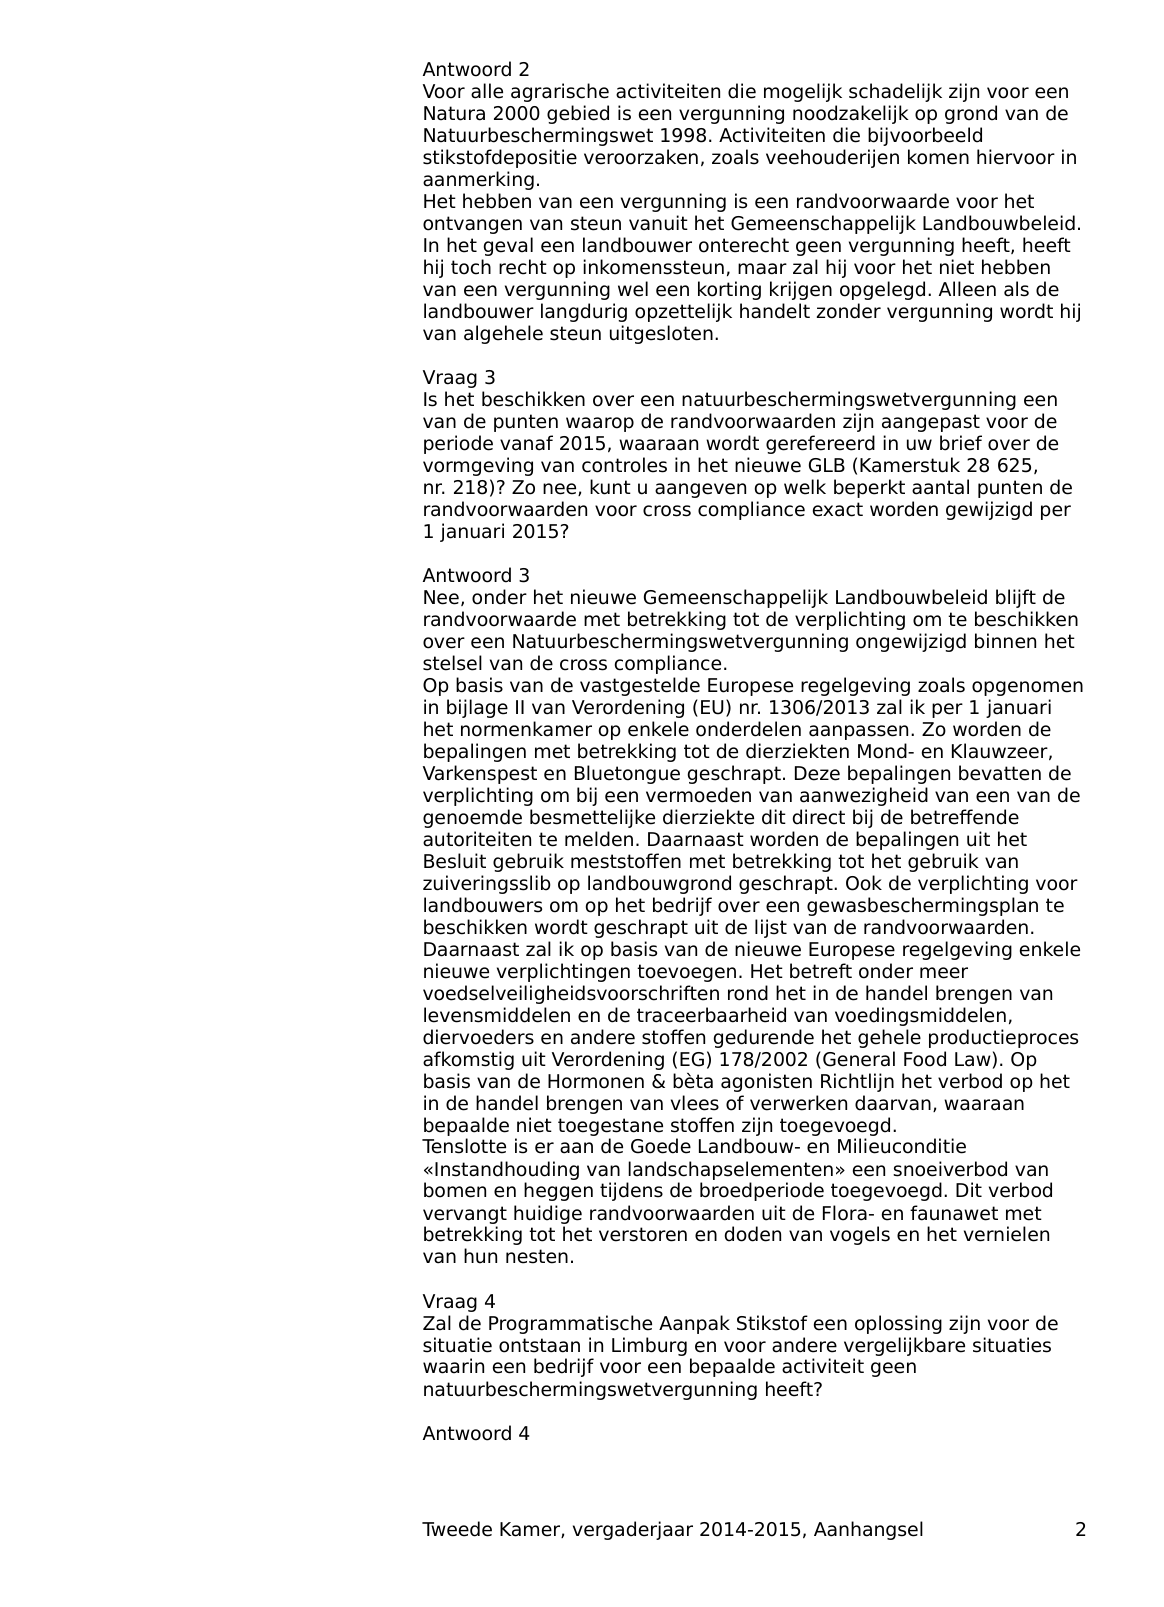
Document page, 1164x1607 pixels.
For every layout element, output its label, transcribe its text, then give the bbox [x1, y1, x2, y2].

text Nee, onder het nieuwe Gemeenschappelijk Landbouwbeleid blijft de randvoorwaarde met betrekking tot de verplichting om te beschikken over een Natuurbeschermingswetvergunning ongewijzigd binnen het stelsel van de cross compliance. [422, 587, 1087, 675]
text Op basis van de vastgestelde Europese regelgeving zoals opgenomen in bijlage II van Verordening (EU) nr. 1306/2013 zal ik per 1 januari het normenkamer op enkele onderdelen aanpassen. Zo worden de bepalingen met betrekking tot de dierziekten Mond- en Klauwzeer, Varkenspest en Bluetongue geschrapt. Deze bepalingen bevatten de verplichting om bij een vermoeden van aanwezigheid van een van de genoemde besmettelijke dierziekte dit direct bij de betreffende autoriteiten te melden. Daarnaast worden de bepalingen uit het Besluit gebruik meststoffen met betrekking tot het gebruik van zuiveringsslib op landbouwgrond geschrapt. Ook de verplichting voor landbouwers om op het bedrijf over een gewasbeschermingsplan te beschikken wordt geschrapt uit de lijst van de randvoorwaarden. [422, 675, 1087, 939]
text Antwoord 3 [422, 565, 1087, 587]
text Antwoord 2 [422, 59, 1087, 81]
text Tenslotte is er aan de Goede Landbouw- en Milieuconditie «Instandhouding van landschapselementen» een snoeiverbod van bomen en heggen tijdens de broedperiode toegevoegd. Dit verbod vervangt huidige randvoorwaarden uit de Flora- en faunawet met betrekking tot het verstoren en doden van vogels en het vernielen van hun nesten. [422, 1136, 1087, 1268]
text Het hebben van een vergunning is een randvoorwaarde voor het ontvangen van steun vanuit het Gemeenschappelijk Landbouwbeleid. In het geval een landbouwer onterecht geen vergunning heeft, heeft hij toch recht op inkomenssteun, maar zal hij voor het niet hebben van een vergunning wel een korting krijgen opgelegd. Alleen als de landbouwer langdurig opzettelijk handelt zonder vergunning wordt hij van algehele steun uitgesloten. [422, 191, 1087, 345]
text Zal de Programmatische Aanpak Stikstof een oplossing zijn voor de situatie ontstaan in Limburg en voor andere vergelijkbare situaties waarin een bedrijf voor een bepaalde activiteit geen natuurbeschermingswetvergunning heeft? [422, 1312, 1087, 1400]
text Vraag 3 [422, 367, 1087, 389]
text Is het beschikken over een natuurbeschermingswetvergunning een van de punten waarop de randvoorwaarden zijn aangepast voor de periode vanaf 2015, waaraan wordt gerefereerd in uw brief over de vormgeving van controles in het nieuwe GLB (Kamerstuk 28 625, nr. 218)? Zo nee, kunt u aangeven op welk beperkt aantal punten de randvoorwaarden voor cross compliance exact worden gewijzigd per 1 januari 2015? [422, 389, 1087, 543]
text Vraag 4 [422, 1291, 1087, 1312]
text Antwoord 4 [422, 1423, 1087, 1444]
text Daarnaast zal ik op basis van de nieuwe Europese regelgeving enkele nieuwe verplichtingen toevoegen. Het betreft onder meer voedselveiligheidsvoorschriften rond het in de handel brengen van levensmiddelen en de traceerbaarheid van voedingsmiddelen, diervoeders en andere stoffen gedurende het gehele productieproces afkomstig uit Verordening (EG) 178/2002 (General Food Law). Op basis van de Hormonen & bèta agonisten Richtlijn het verbod op het in de handel brengen van vlees of verwerken daarvan, waaraan bepaalde niet toegestane stoffen zijn toegevoegd. [422, 939, 1087, 1136]
text Voor alle agrarische activiteiten die mogelijk schadelijk zijn voor een Natura 2000 gebied is een vergunning noodzakelijk op grond van de Natuurbeschermingswet 1998. Activiteiten die bijvoorbeeld stikstofdepositie veroorzaken, zoals veehouderijen komen hiervoor in aanmerking. [422, 81, 1087, 191]
